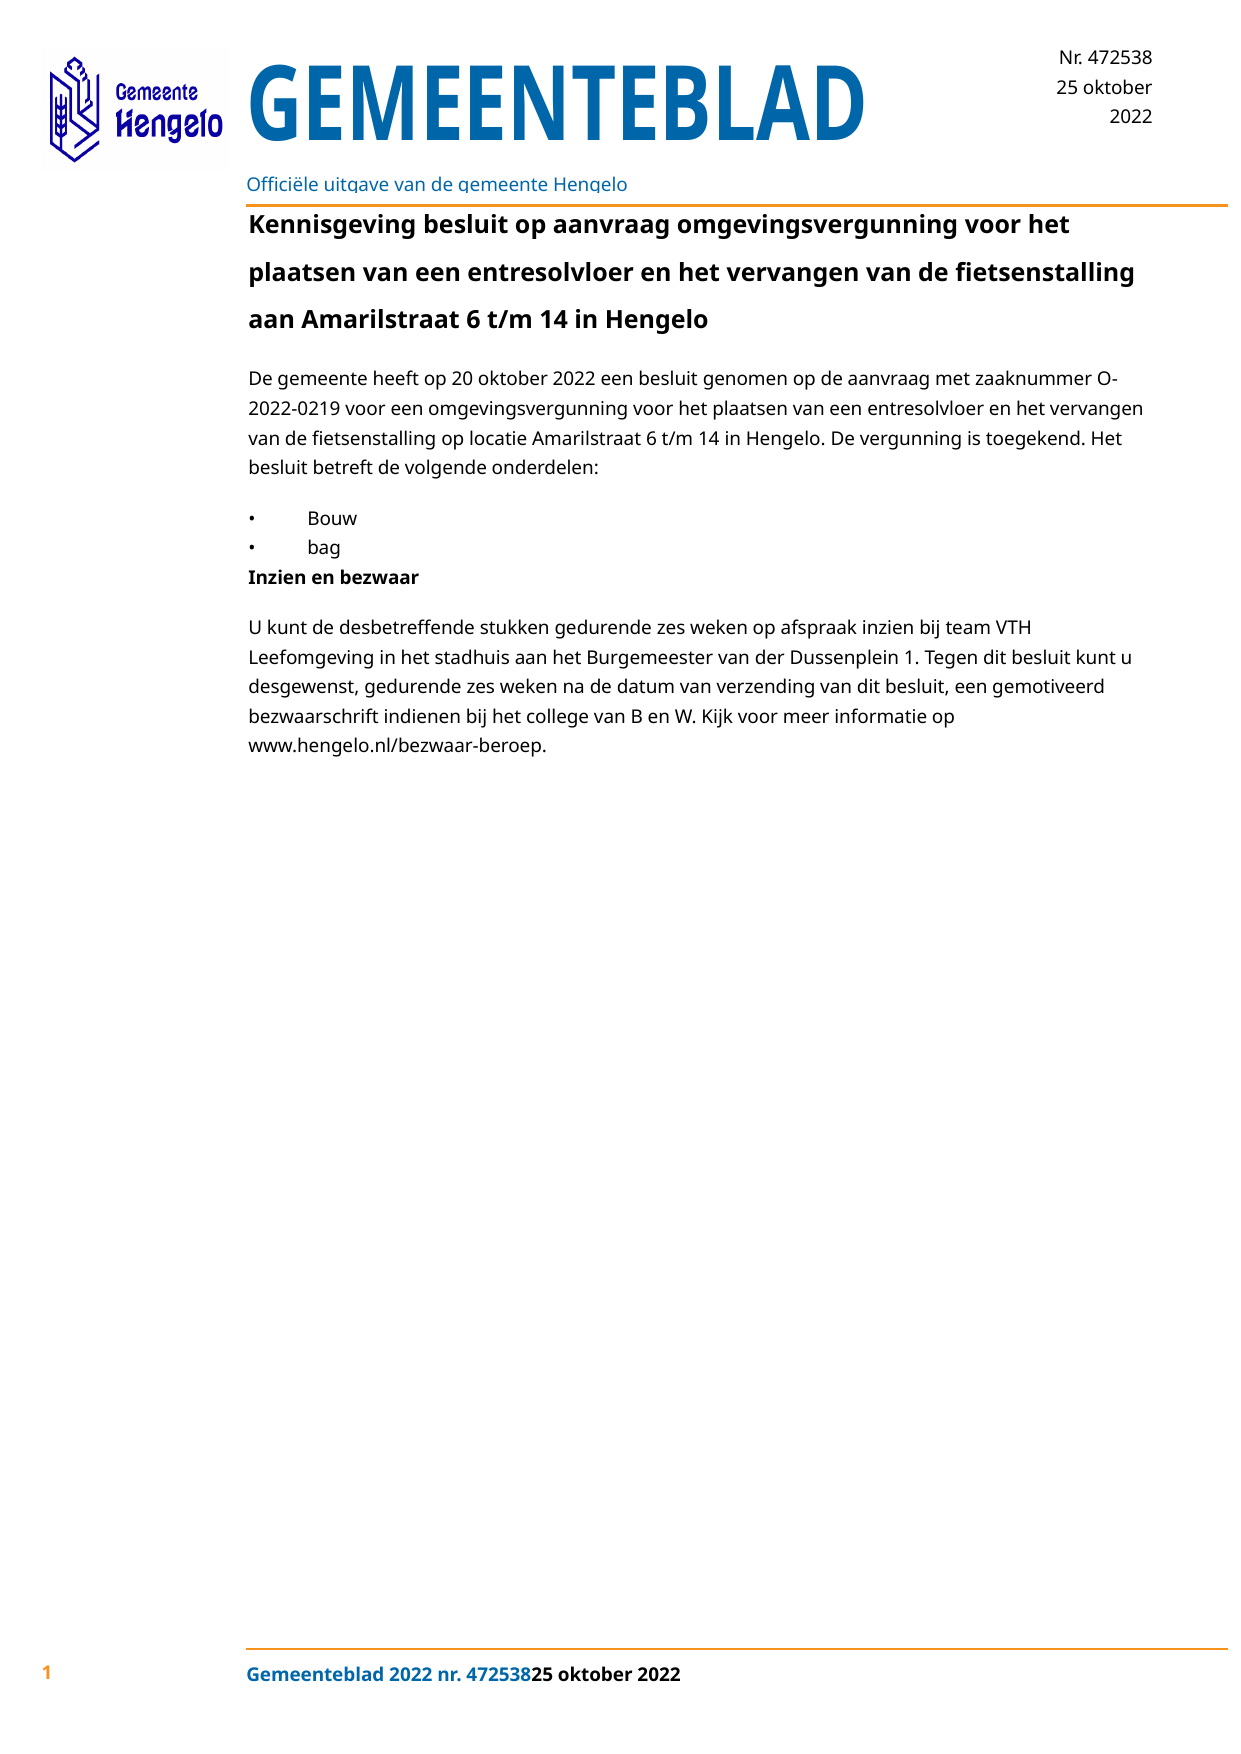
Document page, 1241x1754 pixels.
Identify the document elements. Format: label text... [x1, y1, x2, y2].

picture [41, 47, 231, 172]
text U kunt de desbetreffende stukken gedurende zes weken op afspraak inzien bij team VTH Leefomgeving in het stadhuis aan het Burgemeester van der Dussenplein 1. Tegen dit besluit kunt u desgewenst, gedurende zes weken na de datum van verzending van dit besluit, een gemotiveerd bezwaarschrift indienen bij het college van B en W. Kijk voor meer informatie op www.hengelo.nl/bezwaar-beroep. [248, 614, 1152, 758]
list Bouw [248, 505, 1152, 530]
text De gemeente heeft op 20 oktober 2022 een besluit genomen op de aanvraag met zaaknummer O-2022-0219 voor een omgevingsvergunning voor het plaatsen van een entresolvloer en het vervangen van de fietsenstalling op locatie Amarilstraat 6 t/m 14 in Hengelo. De vergunning is toegekend. Het besluit betreft de volgende onderdelen: [248, 366, 1152, 480]
text Kennisgeving besluit op aanvraag omgevingsvergunning voor het plaatsen van een entresolvloer en het vervangen van de fietsenstalling aan Amarilstraat 6 t/m 14 in Hengelo [248, 207, 1152, 336]
text Inzien en bezwaar [248, 564, 1152, 589]
list bag [248, 534, 1152, 560]
